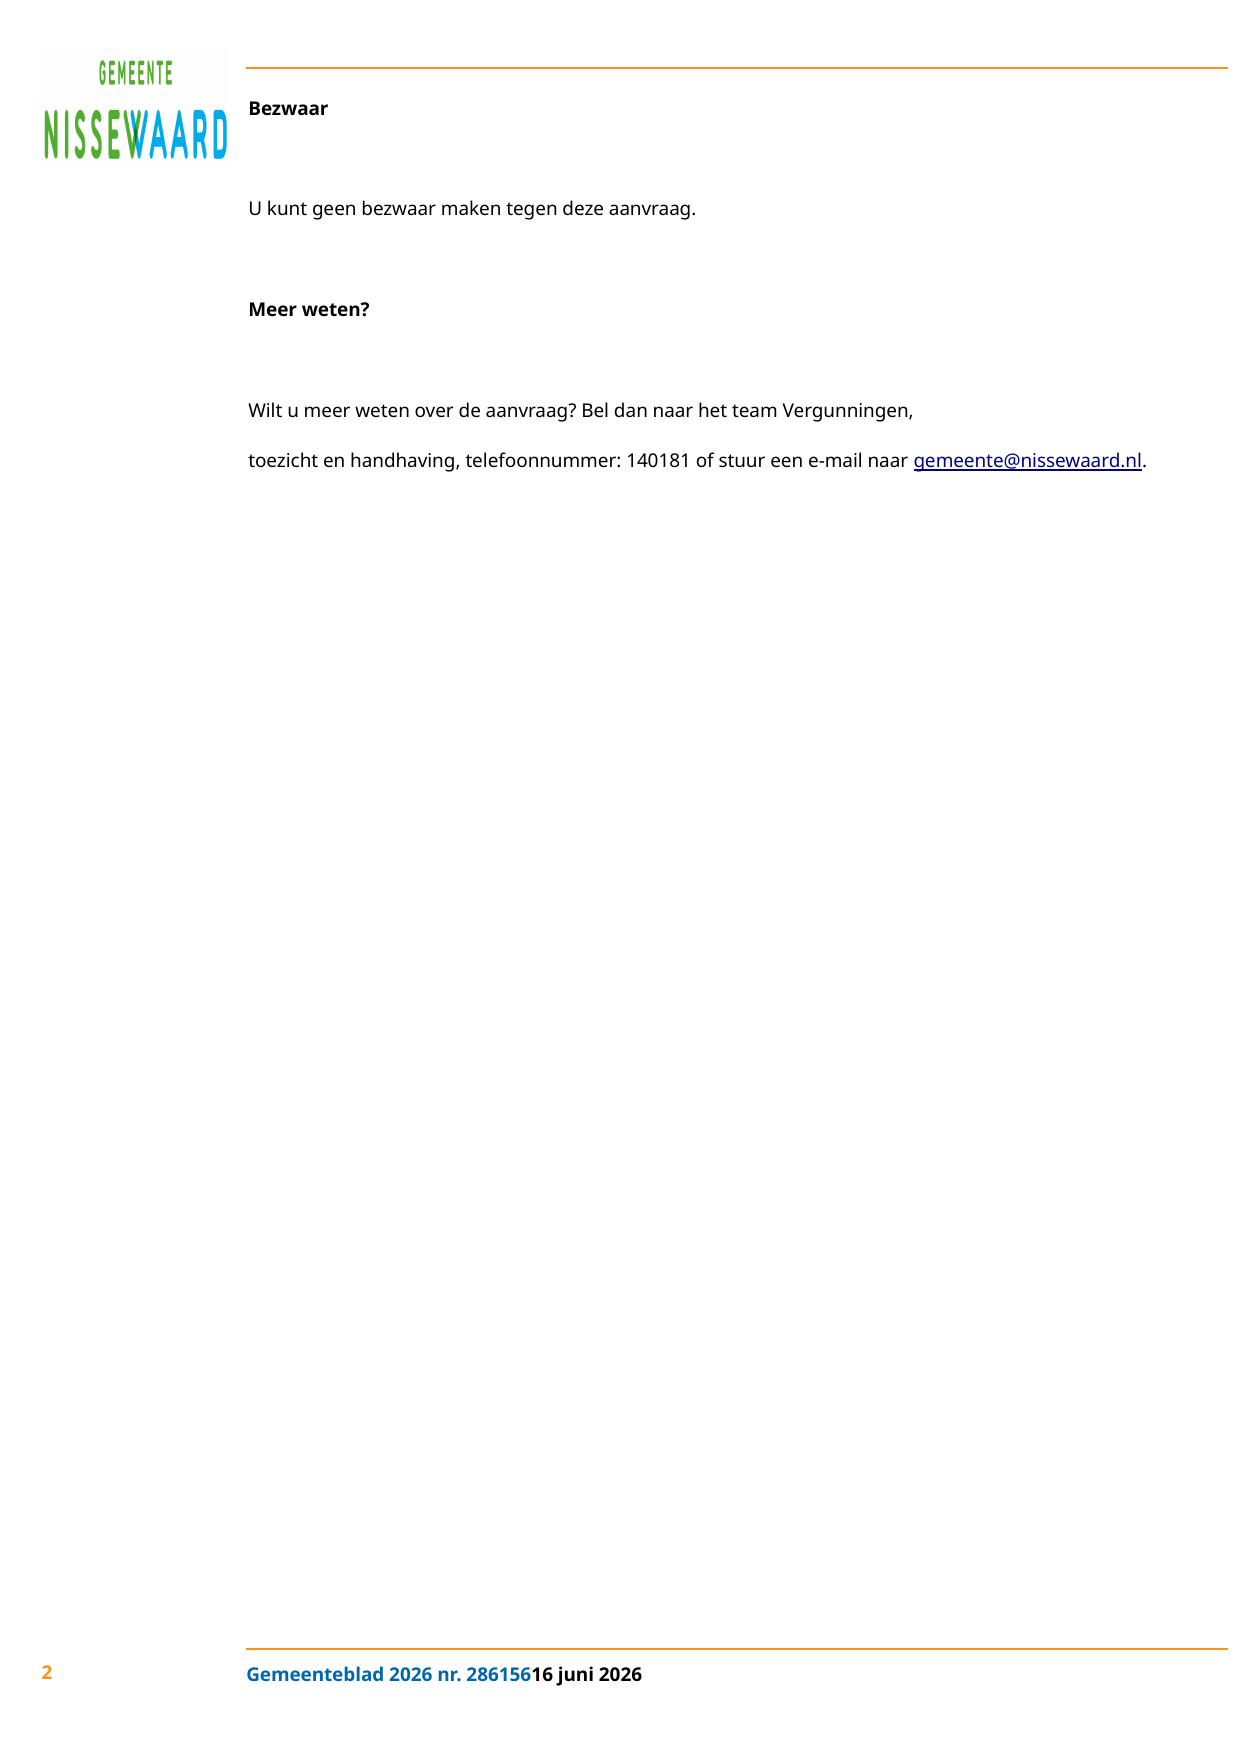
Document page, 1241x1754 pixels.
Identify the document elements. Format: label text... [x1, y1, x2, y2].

text U kunt geen bezwaar maken tegen deze aanvraag. [248, 196, 1152, 221]
text toezicht en handhaving, telefoonnummer: 140181 of stuur een e-mail naar gemeente@nissewaard.nl. [248, 448, 1152, 473]
text Meer weten? [248, 296, 1152, 322]
picture [41, 47, 231, 172]
text Wilt u meer weten over de aanvraag? Bel dan naar het team Vergunningen, [248, 397, 1152, 423]
text Bezwaar [248, 95, 1152, 121]
